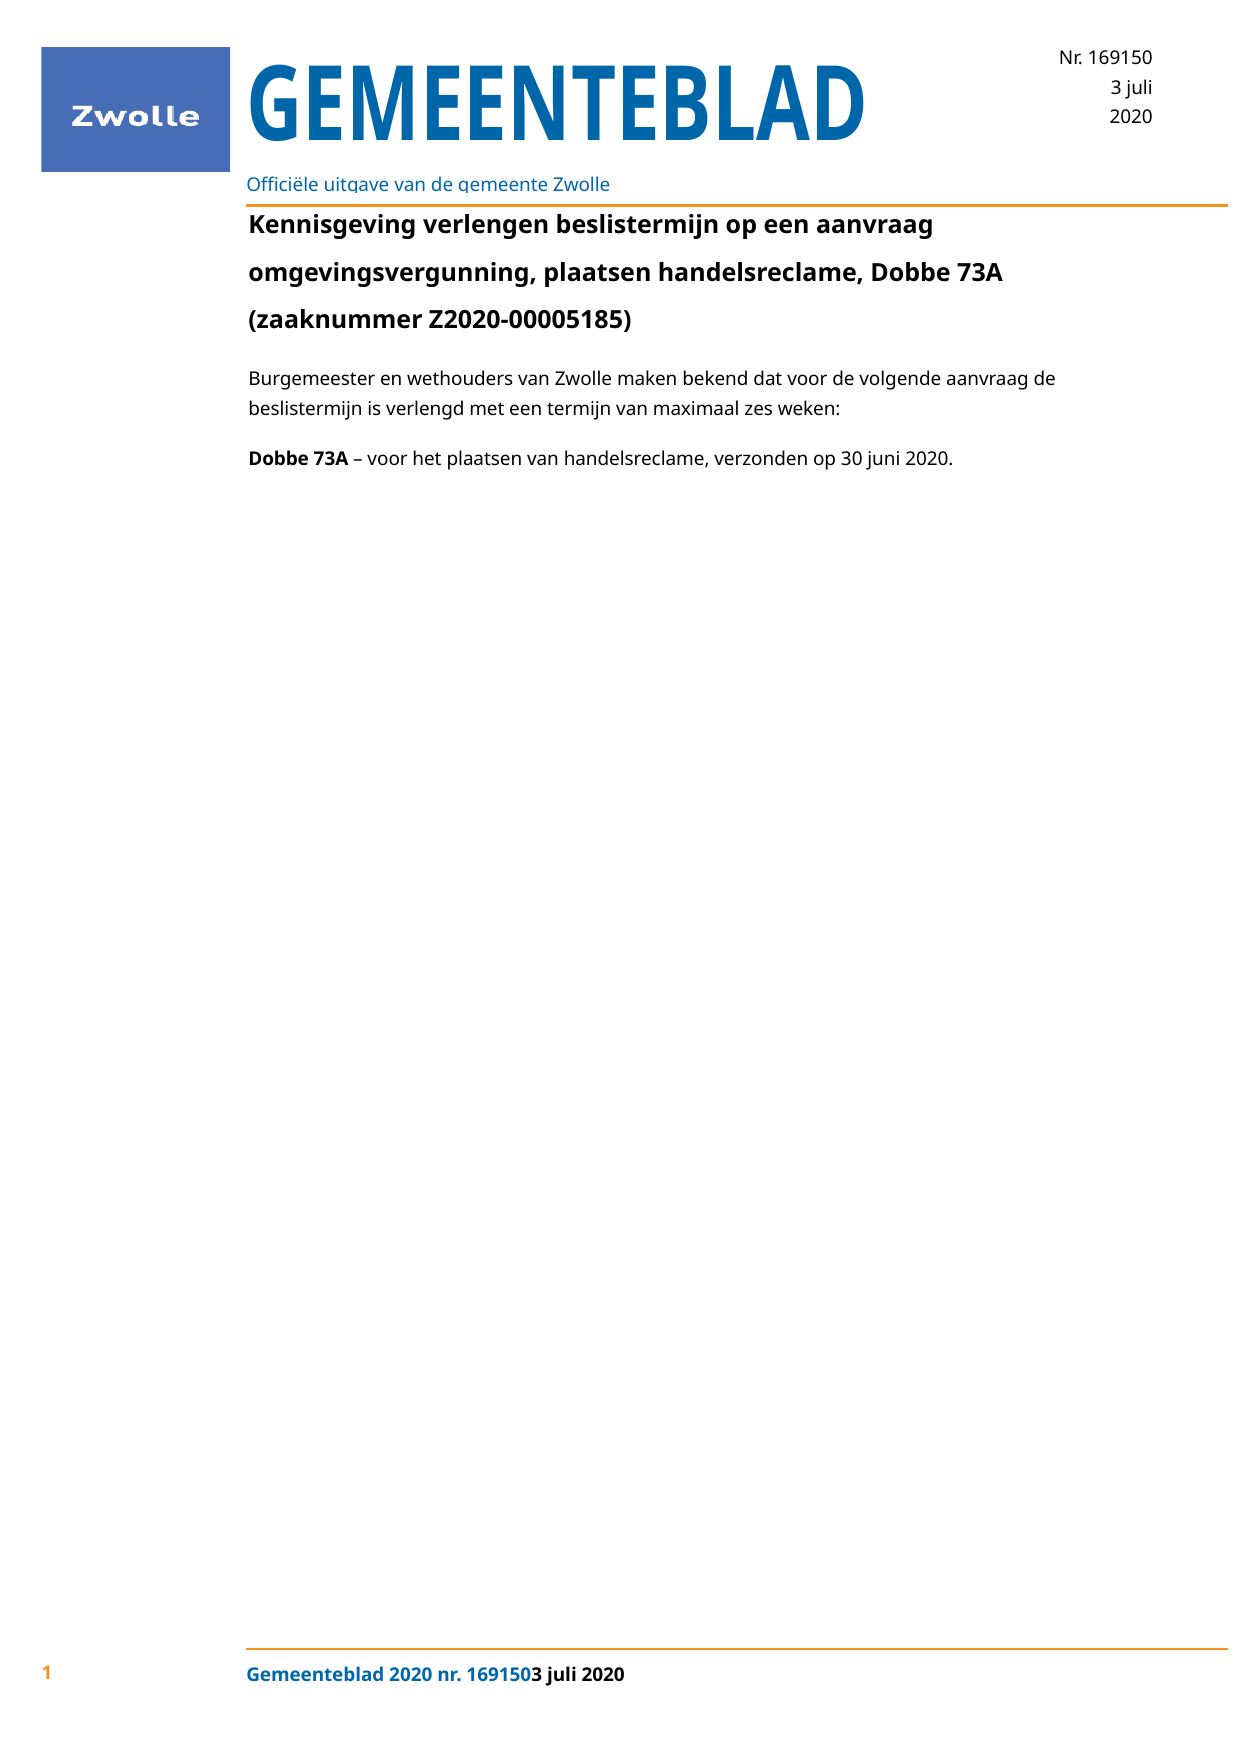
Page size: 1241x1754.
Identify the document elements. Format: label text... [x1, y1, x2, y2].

text Dobbe 73A – voor het plaatsen van handelsreclame, verzonden op 30 juni 2020. [248, 446, 1152, 471]
text Burgemeester en wethouders van Zwolle maken bekend dat voor de volgende aanvraag de beslistermijn is verlengd met een termijn van maximaal zes weken: [248, 366, 1152, 421]
text Kennisgeving verlengen beslistermijn op een aanvraag omgevingsvergunning, plaatsen handelsreclame, Dobbe 73A (zaaknummer Z2020-00005185) [248, 207, 1152, 336]
picture [41, 47, 231, 172]
